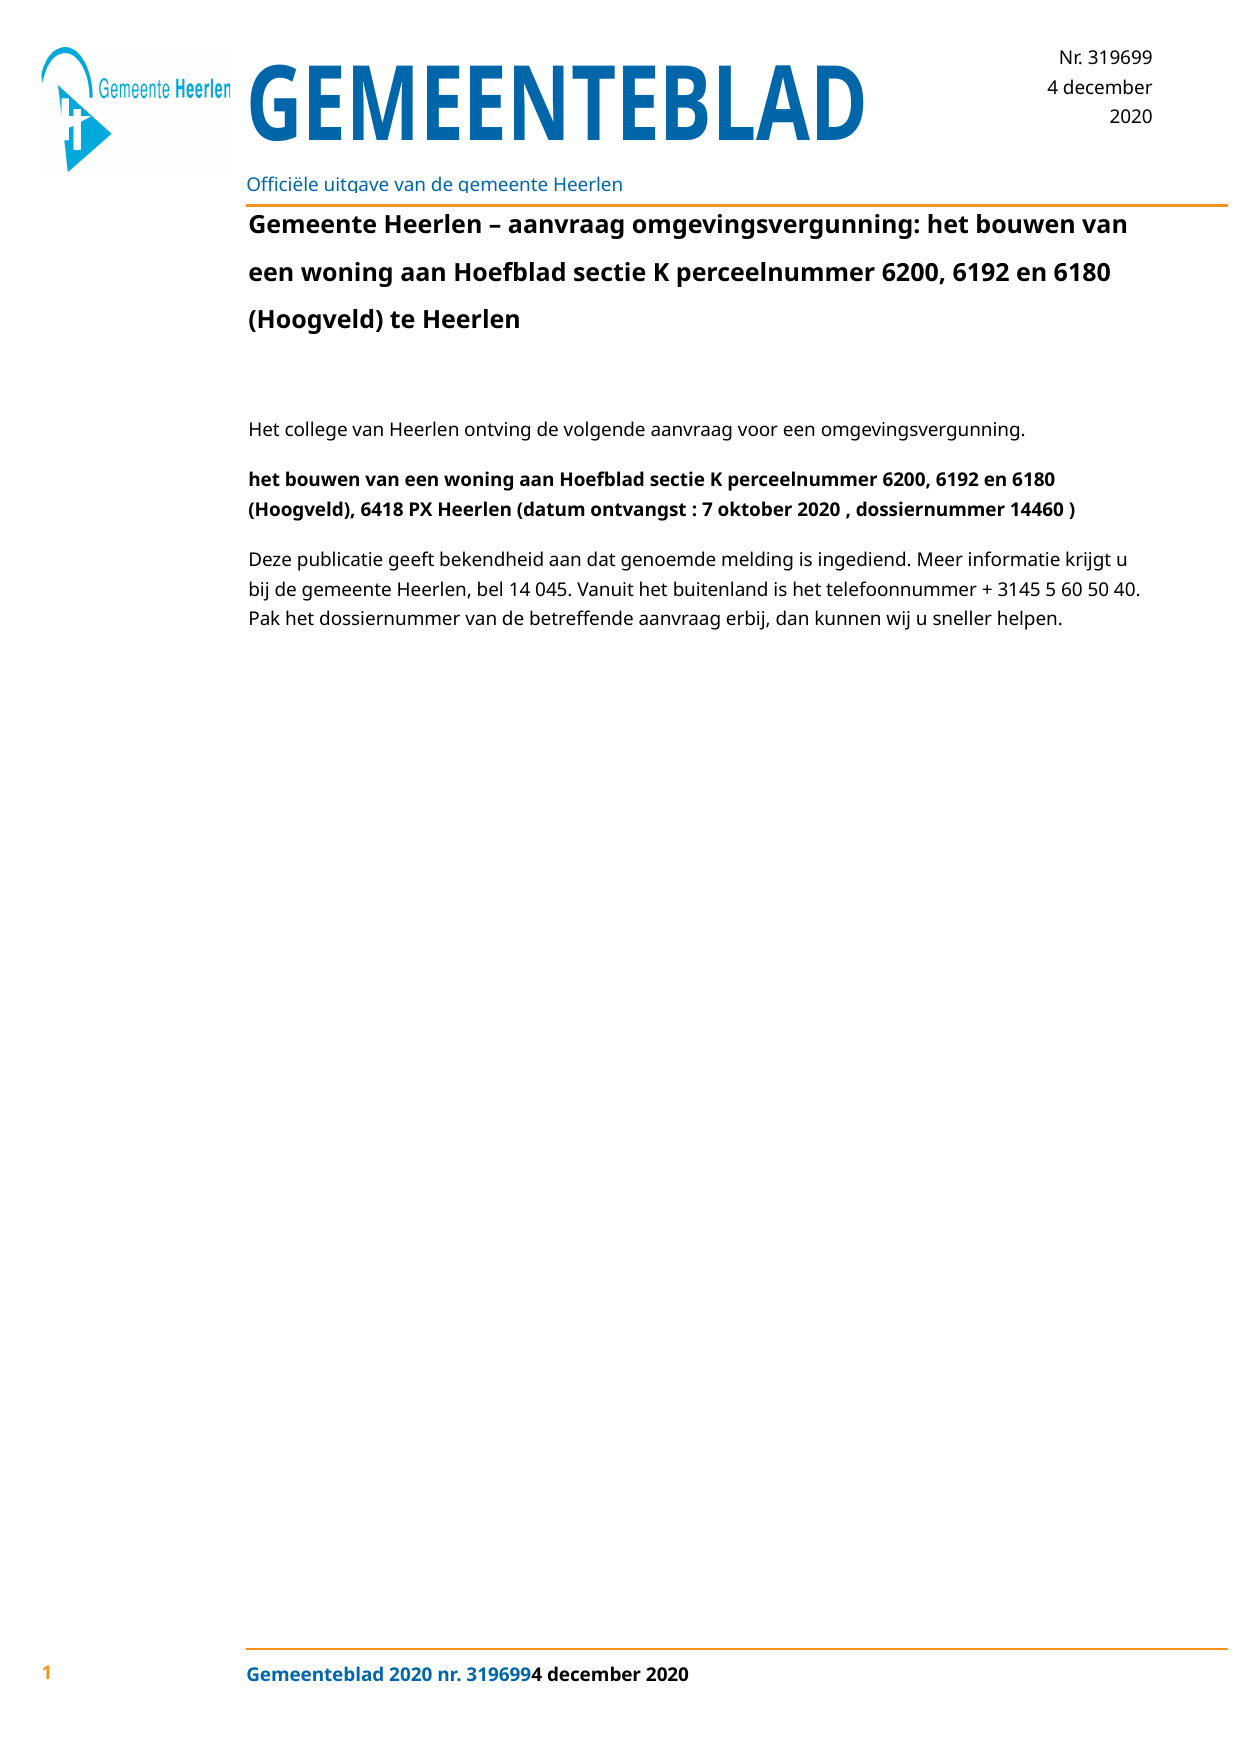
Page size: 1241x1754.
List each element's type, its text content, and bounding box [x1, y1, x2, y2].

text Gemeente Heerlen – aanvraag omgevingsvergunning: het bouwen van een woning aan Hoefblad sectie K perceelnummer 6200, 6192 en 6180 (Hoogveld) te Heerlen [248, 207, 1152, 336]
picture [41, 47, 231, 172]
text Deze publicatie geeft bekendheid aan dat genoemde melding is ingediend. Meer informatie krijgt u bij de gemeente Heerlen, bel 14 045. Vanuit het buitenland is het telefoonnummer + 3145 5 60 50 40. Pak het dossiernummer van de betreffende aanvraag erbij, dan kunnen wij u sneller helpen. [248, 546, 1152, 631]
text het bouwen van een woning aan Hoefblad sectie K perceelnummer 6200, 6192 en 6180 (Hoogveld), 6418 PX Heerlen (datum ontvangst : 7 oktober 2020 , dossiernummer 14460 ) [248, 466, 1152, 522]
text Het college van Heerlen ontving de volgende aanvraag voor een omgevingsvergunning. [248, 416, 1152, 442]
picture [41, 47, 59, 70]
